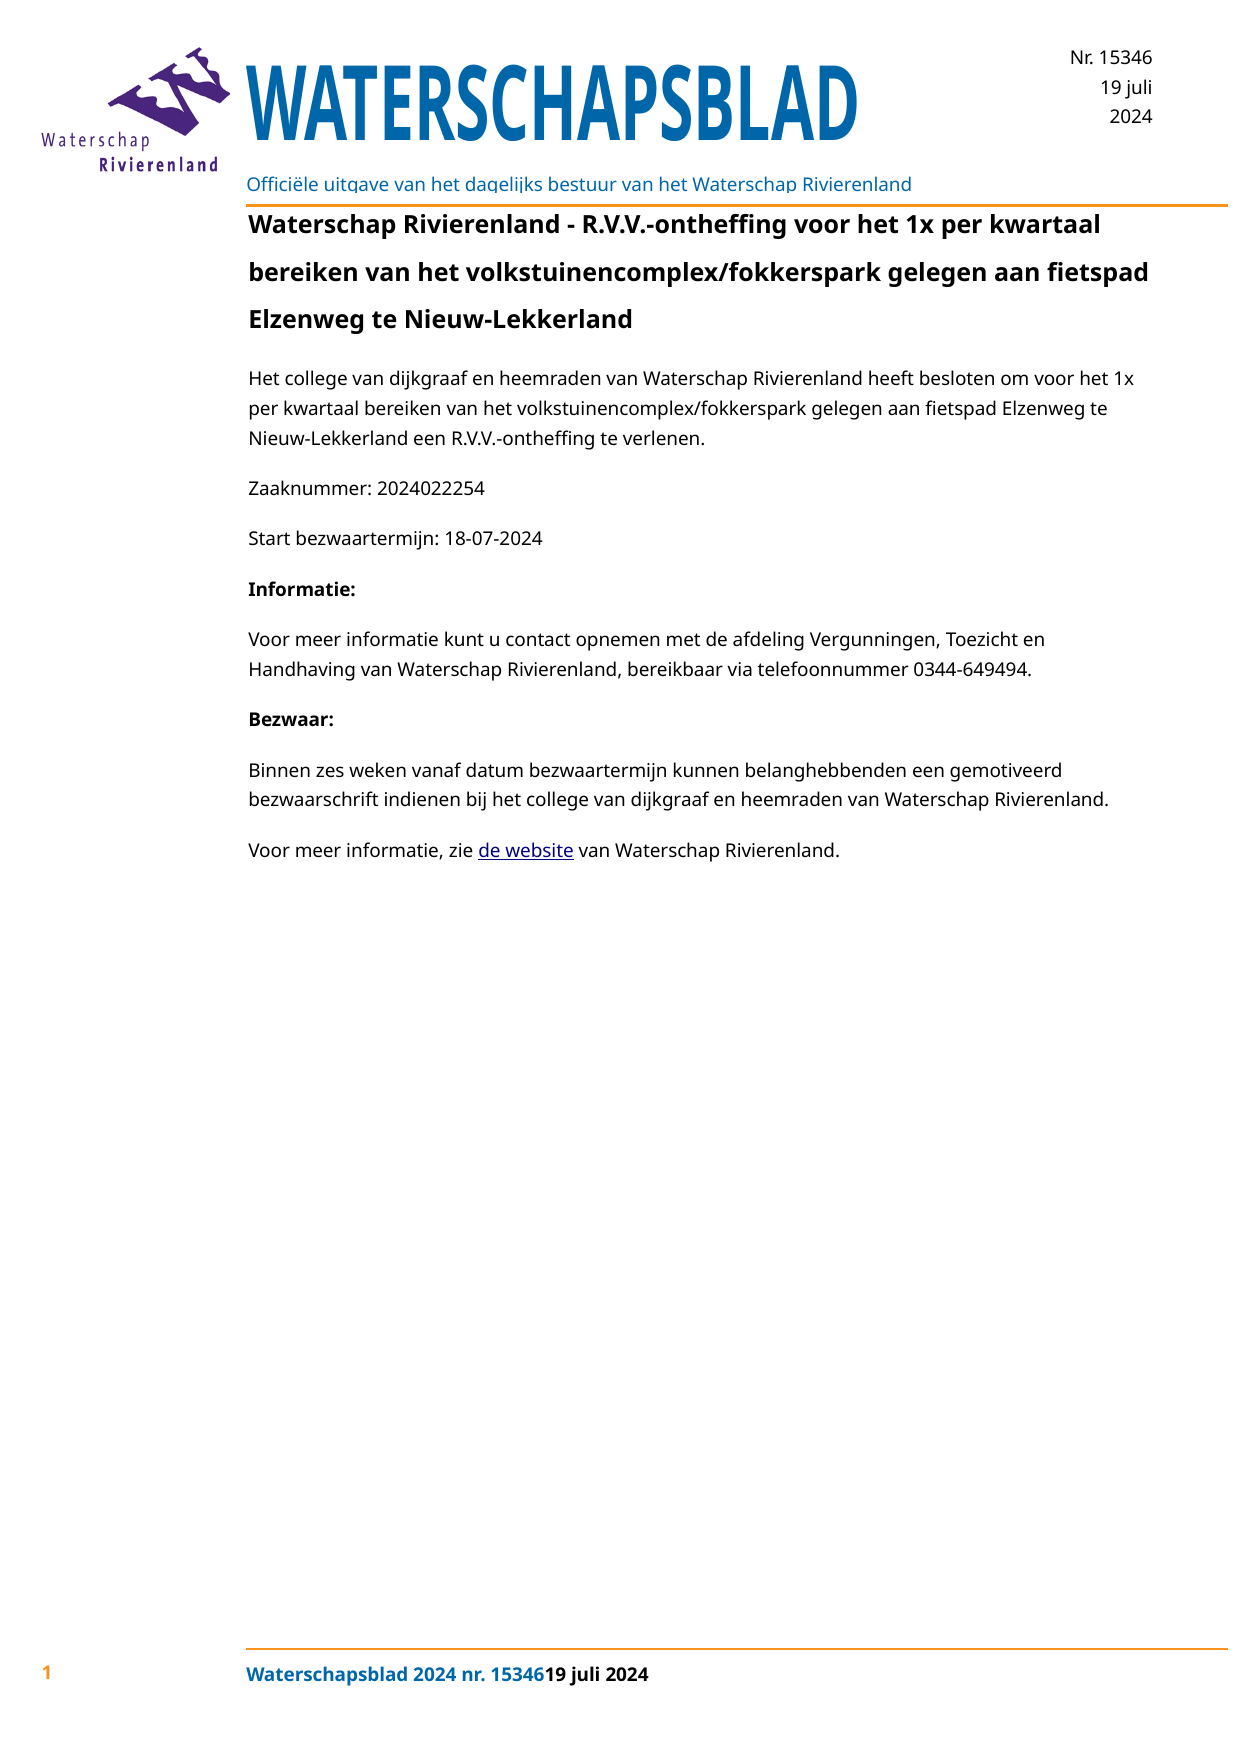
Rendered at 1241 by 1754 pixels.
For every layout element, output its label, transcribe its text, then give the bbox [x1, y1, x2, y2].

text Start bezwaartermijn: 18-07-2024 [248, 526, 1152, 551]
text Voor meer informatie kunt u contact opnemen met de afdeling Vergunningen, Toezicht en Handhaving van Waterschap Rivierenland, bereikbaar via telefoonnummer 0344-649494. [248, 626, 1152, 682]
text Bezwaar: [248, 706, 1152, 732]
text Binnen zes weken vanaf datum bezwaartermijn kunnen belanghebbenden een gemotiveerd bezwaarschrift indienen bij het college van dijkgraaf en heemraden van Waterschap Rivierenland. [248, 757, 1152, 812]
text Het college van dijkgraaf en heemraden van Waterschap Rivierenland heeft besloten om voor het 1x per kwartaal bereiken van het volkstuinencomplex/fokkerspark gelegen aan fietspad Elzenweg te Nieuw-Lekkerland een R.V.V.-ontheffing te verlenen. [248, 366, 1152, 450]
picture [41, 47, 231, 172]
text Zaaknummer: 2024022254 [248, 475, 1152, 501]
text Waterschap Rivierenland - R.V.V.-ontheffing voor het 1x per kwartaal bereiken van het volkstuinencomplex/fokkerspark gelegen aan fietspad Elzenweg te Nieuw-Lekkerland [248, 207, 1152, 336]
text Informatie: [248, 576, 1152, 602]
text Voor meer informatie, zie de website van Waterschap Rivierenland. [248, 837, 1152, 862]
